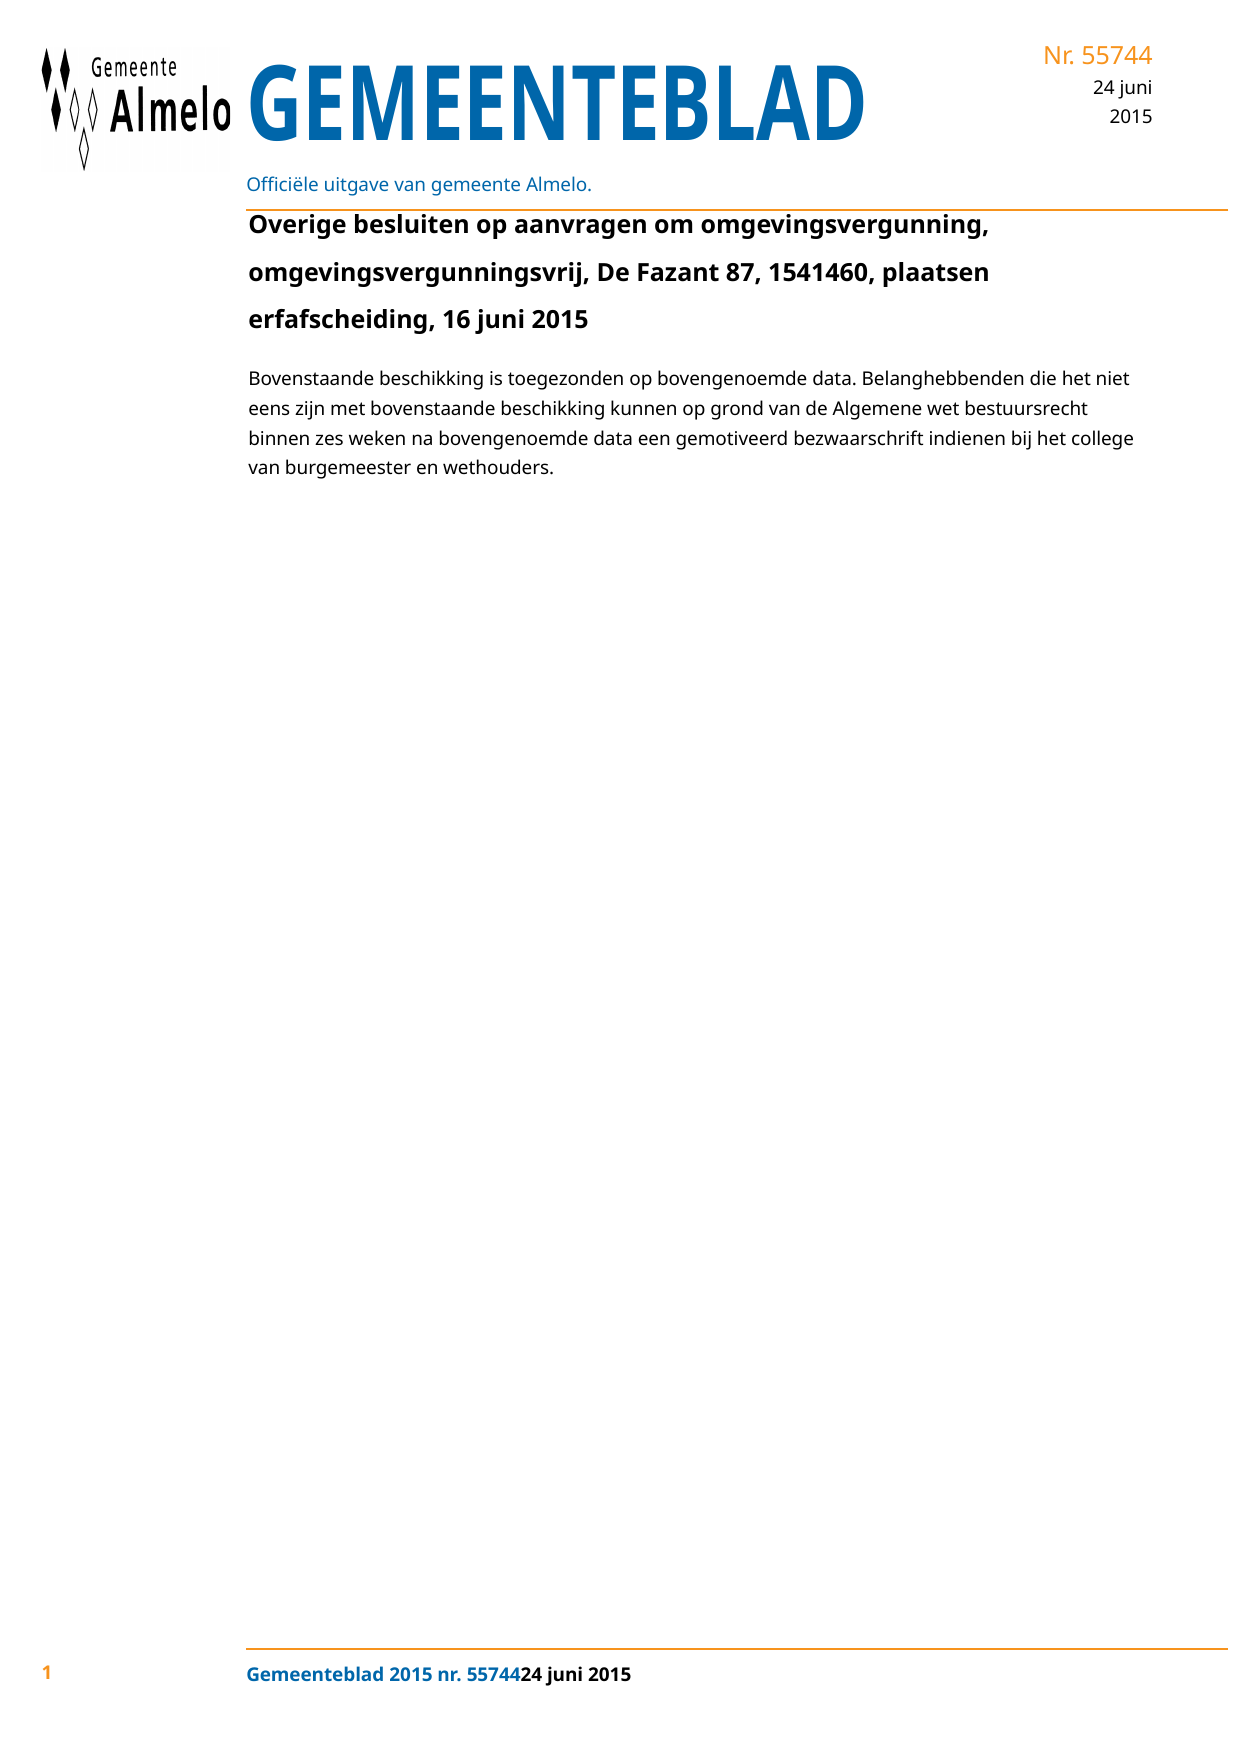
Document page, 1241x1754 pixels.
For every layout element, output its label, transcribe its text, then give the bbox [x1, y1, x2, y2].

text Overige besluiten op aanvragen om omgevingsvergunning, omgevingsvergunningsvrij, De Fazant 87, 1541460, plaatsen erfafscheiding, 16 juni 2015 [248, 211, 1152, 336]
text Bovenstaande beschikking is toegezonden op bovengenoemde data. Belanghebbenden die het niet eens zijn met bovenstaande beschikking kunnen op grond van de Algemene wet bestuursrecht binnen zes weken na bovengenoemde data een gemotiveerd bezwaarschrift indienen bij het college van burgemeester en wethouders. [248, 366, 1152, 480]
picture [41, 47, 231, 172]
